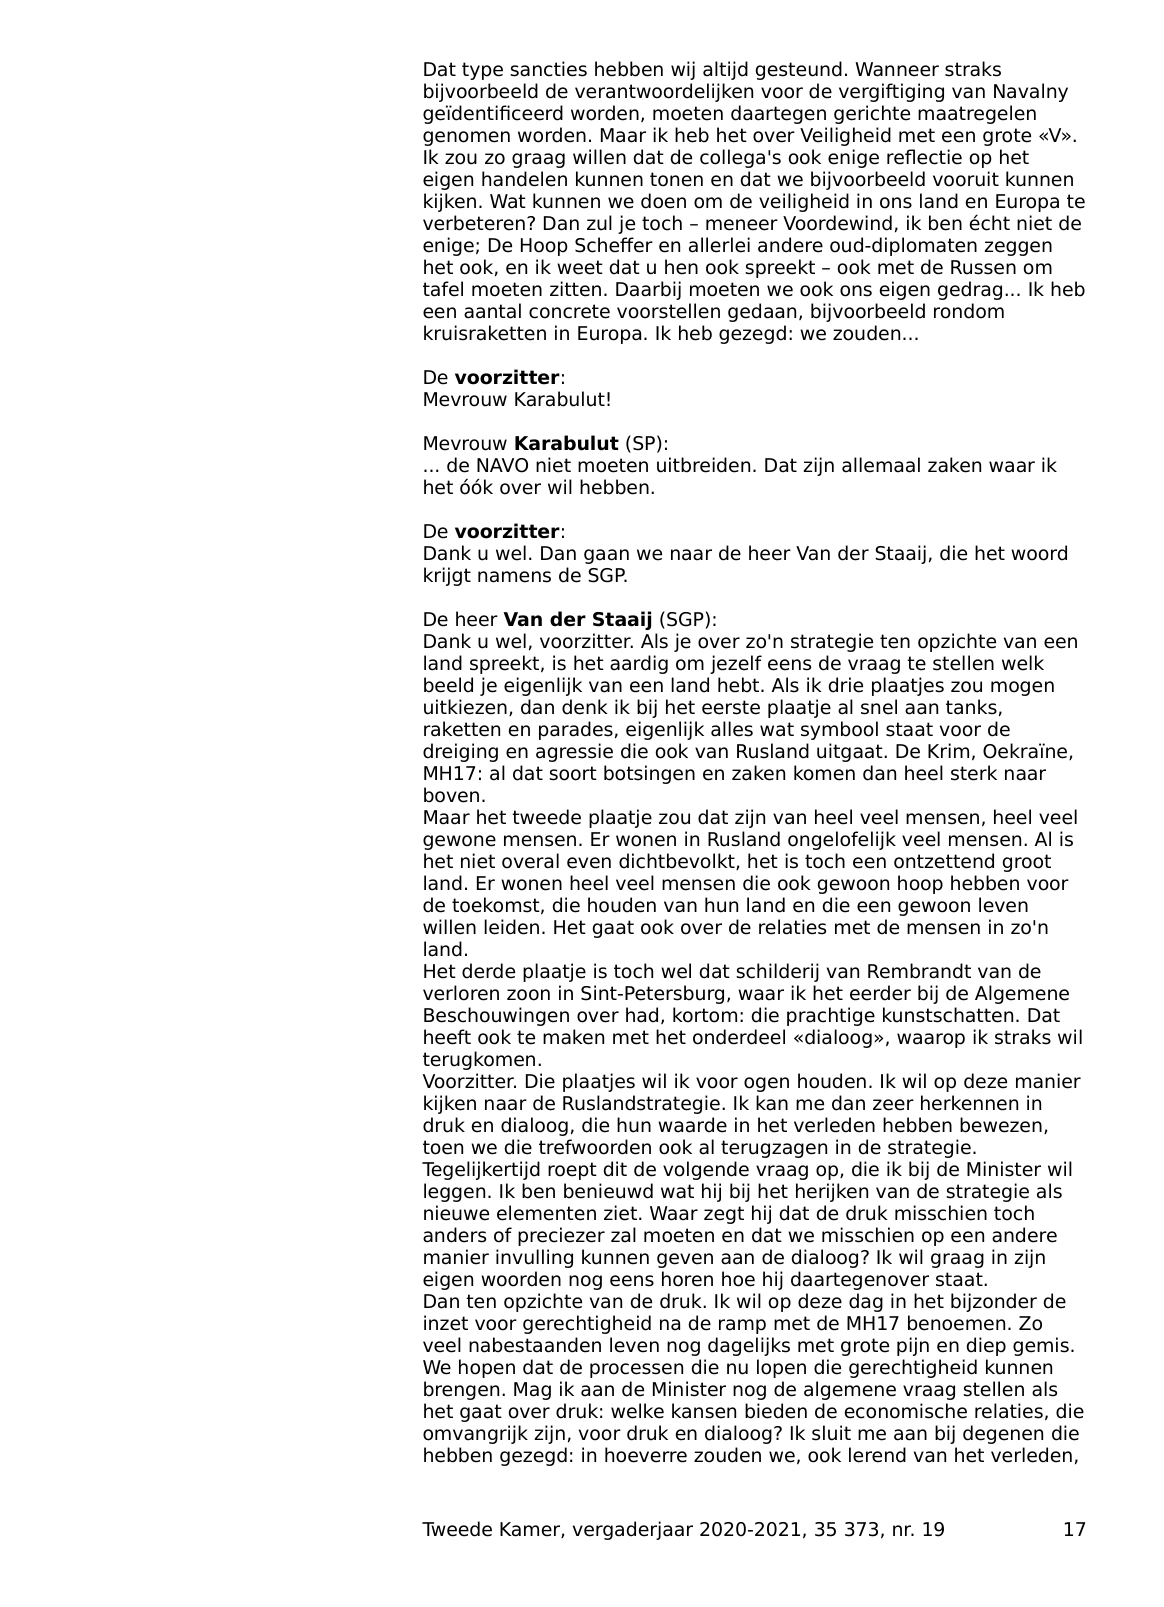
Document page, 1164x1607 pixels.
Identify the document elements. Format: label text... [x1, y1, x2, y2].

text Dat type sancties hebben wij altijd gesteund. Wanneer straks bijvoorbeeld de verantwoordelijken voor de vergiftiging van Navalny geïdentificeerd worden, moeten daartegen gerichte maatregelen genomen worden. Maar ik heb het over Veiligheid met een grote «V». Ik zou zo graag willen dat de collega's ook enige reflectie op het eigen handelen kunnen tonen en dat we bijvoorbeeld vooruit kunnen kijken. Wat kunnen we doen om de veiligheid in ons land en Europa te verbeteren? Dan zul je toch – meneer Voordewind, ik ben écht niet de enige; De Hoop Scheffer en allerlei andere oud-diplomaten zeggen het ook, en ik weet dat u hen ook spreekt – ook met de Russen om tafel moeten zitten. Daarbij moeten we ook ons eigen gedrag... Ik heb een aantal concrete voorstellen gedaan, bijvoorbeeld rondom kruisraketten in Europa. Ik heb gezegd: we zouden... [422, 59, 1087, 345]
text Maar het tweede plaatje zou dat zijn van heel veel mensen, heel veel gewone mensen. Er wonen in Rusland ongelofelijk veel mensen. Al is het niet overal even dichtbevolkt, het is toch een ontzettend groot land. Er wonen heel veel mensen die ook gewoon hoop hebben voor de toekomst, die houden van hun land en die een gewoon leven willen leiden. Het gaat ook over de relaties met de mensen in zo'n land. [422, 807, 1087, 961]
text ... de NAVO niet moeten uitbreiden. Dat zijn allemaal zaken waar ik het óók over wil hebben. [422, 455, 1087, 499]
text Mevrouw Karabulut! [422, 389, 1087, 411]
text De voorzitter: [422, 367, 1087, 389]
text De voorzitter: [422, 521, 1087, 543]
text Dan ten opzichte van de druk. Ik wil op deze dag in het bijzonder de inzet voor gerechtigheid na de ramp met de MH17 benoemen. Zo veel nabestaanden leven nog dagelijks met grote pijn en diep gemis. We hopen dat de processen die nu lopen die gerechtigheid kunnen brengen. Mag ik aan de Minister nog de algemene vraag stellen als het gaat over druk: welke kansen bieden de economische relaties, die omvangrijk zijn, voor druk en dialoog? Ik sluit me aan bij degenen die hebben gezegd: in hoeverre zouden we, ook lerend van het verleden, [422, 1291, 1087, 1467]
text Mevrouw Karabulut (SP): [422, 433, 1087, 455]
text Dank u wel. Dan gaan we naar de heer Van der Staaij, die het woord krijgt namens de SGP. [422, 543, 1087, 587]
text Dank u wel, voorzitter. Als je over zo'n strategie ten opzichte van een land spreekt, is het aardig om jezelf eens de vraag te stellen welk beeld je eigenlijk van een land hebt. Als ik drie plaatjes zou mogen uitkiezen, dan denk ik bij het eerste plaatje al snel aan tanks, raketten en parades, eigenlijk alles wat symbool staat voor de dreiging en agressie die ook van Rusland uitgaat. De Krim, Oekraïne, MH17: al dat soort botsingen en zaken komen dan heel sterk naar boven. [422, 631, 1087, 807]
text Het derde plaatje is toch wel dat schilderij van Rembrandt van de verloren zoon in Sint-Petersburg, waar ik het eerder bij de Algemene Beschouwingen over had, kortom: die prachtige kunstschatten. Dat heeft ook te maken met het onderdeel «dialoog», waarop ik straks wil terugkomen. [422, 961, 1087, 1071]
text De heer Van der Staaij (SGP): [422, 609, 1087, 631]
text Voorzitter. Die plaatjes wil ik voor ogen houden. Ik wil op deze manier kijken naar de Ruslandstrategie. Ik kan me dan zeer herkennen in druk en dialoog, die hun waarde in het verleden hebben bewezen, toen we die trefwoorden ook al terugzagen in de strategie. Tegelijkertijd roept dit de volgende vraag op, die ik bij de Minister wil leggen. Ik ben benieuwd wat hij bij het herijken van de strategie als nieuwe elementen ziet. Waar zegt hij dat de druk misschien toch anders of preciezer zal moeten en dat we misschien op een andere manier invulling kunnen geven aan de dialoog? Ik wil graag in zijn eigen woorden nog eens horen hoe hij daartegenover staat. [422, 1071, 1087, 1291]
